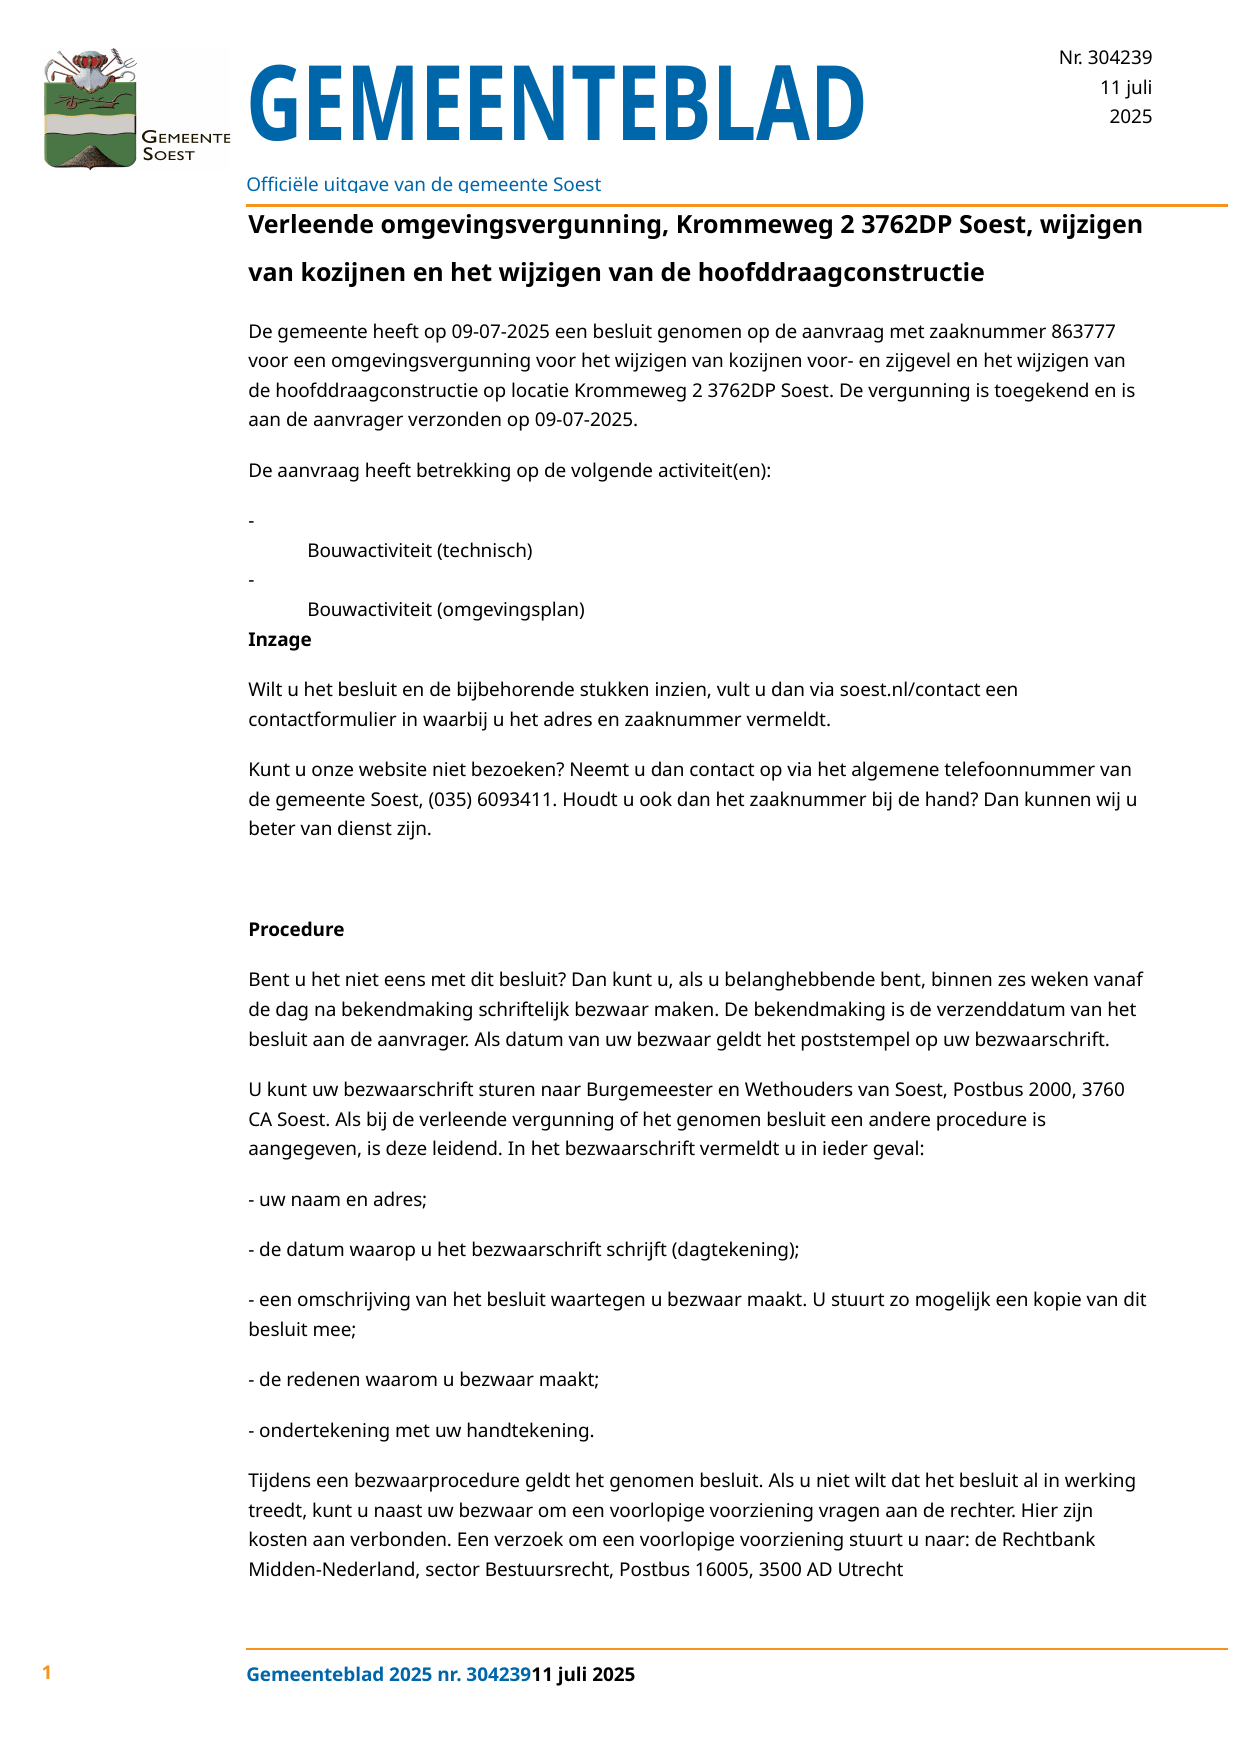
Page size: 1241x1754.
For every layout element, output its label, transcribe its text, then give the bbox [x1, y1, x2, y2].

text - een omschrijving van het besluit waartegen u bezwaar maakt. U stuurt zo mogelijk een kopie van dit besluit mee; [248, 1287, 1152, 1342]
text Procedure [248, 916, 1152, 942]
text Inzage [248, 626, 1152, 652]
text - ondertekening met uw handtekening. [248, 1417, 1152, 1443]
text Kunt u onze website niet bezoeken? Neemt u dan contact op via het algemene telefoonnummer van de gemeente Soest, (035) 6093411. Houdt u ook dan het zaaknummer bij de hand? Dan kunnen wij u beter van dienst zijn. [248, 756, 1152, 841]
text - de redenen waarom u bezwaar maakt; [248, 1367, 1152, 1392]
picture [41, 47, 231, 172]
list Bouwactiviteit (technisch) [248, 537, 1152, 563]
text De gemeente heeft op 09-07-2025 een besluit genomen op de aanvraag met zaaknummer 863777 voor een omgevingsvergunning voor het wijzigen van kozijnen voor- en zijgevel en het wijzigen van de hoofddraagconstructie op locatie Krommeweg 2 3762DP Soest. De vergunning is toegekend en is aan de aanvrager verzonden op 09-07-2025. [248, 318, 1152, 432]
text - de datum waarop u het bezwaarschrift schrijft (dagtekening); [248, 1236, 1152, 1262]
text Bent u het niet eens met dit besluit? Dan kunt u, als u belanghebbende bent, binnen zes weken vanaf de dag na bekendmaking schriftelijk bezwaar maken. De bekendmaking is de verzenddatum van het besluit aan de aanvrager. Als datum van uw bezwaar geldt het poststempel op uw bezwaarschrift. [248, 967, 1152, 1052]
text De aanvraag heeft betrekking op de volgende activiteit(en): [248, 457, 1152, 483]
text Wilt u het besluit en de bijbehorende stukken inzien, vult u dan via soest.nl/contact een contactformulier in waarbij u het adres en zaaknummer vermeldt. [248, 676, 1152, 732]
text Tijdens een bezwaarprocedure geldt het genomen besluit. Als u niet wilt dat het besluit al in werking treedt, kunt u naast uw bezwaar om een voorlopige voorziening vragen aan de rechter. Hier zijn kosten aan verbonden. Een verzoek om een voorlopige voorziening stuurt u naar: de Rechtbank Midden-Nederland, sector Bestuursrecht, Postbus 16005, 3500 AD Utrecht [248, 1467, 1152, 1582]
text U kunt uw bezwaarschrift sturen naar Burgemeester en Wethouders van Soest, Postbus 2000, 3760 CA Soest. Als bij de verleende vergunning of het genomen besluit een andere procedure is aangegeven, is deze leidend. In het bezwaarschrift vermeldt u in ieder geval: [248, 1076, 1152, 1161]
text - uw naam en adres; [248, 1186, 1152, 1212]
list Bouwactiviteit (omgevingsplan) [248, 596, 1152, 622]
text Verleende omgevingsvergunning, Krommeweg 2 3762DP Soest, wijzigen van kozijnen en het wijzigen van de hoofddraagconstructie [248, 207, 1152, 288]
